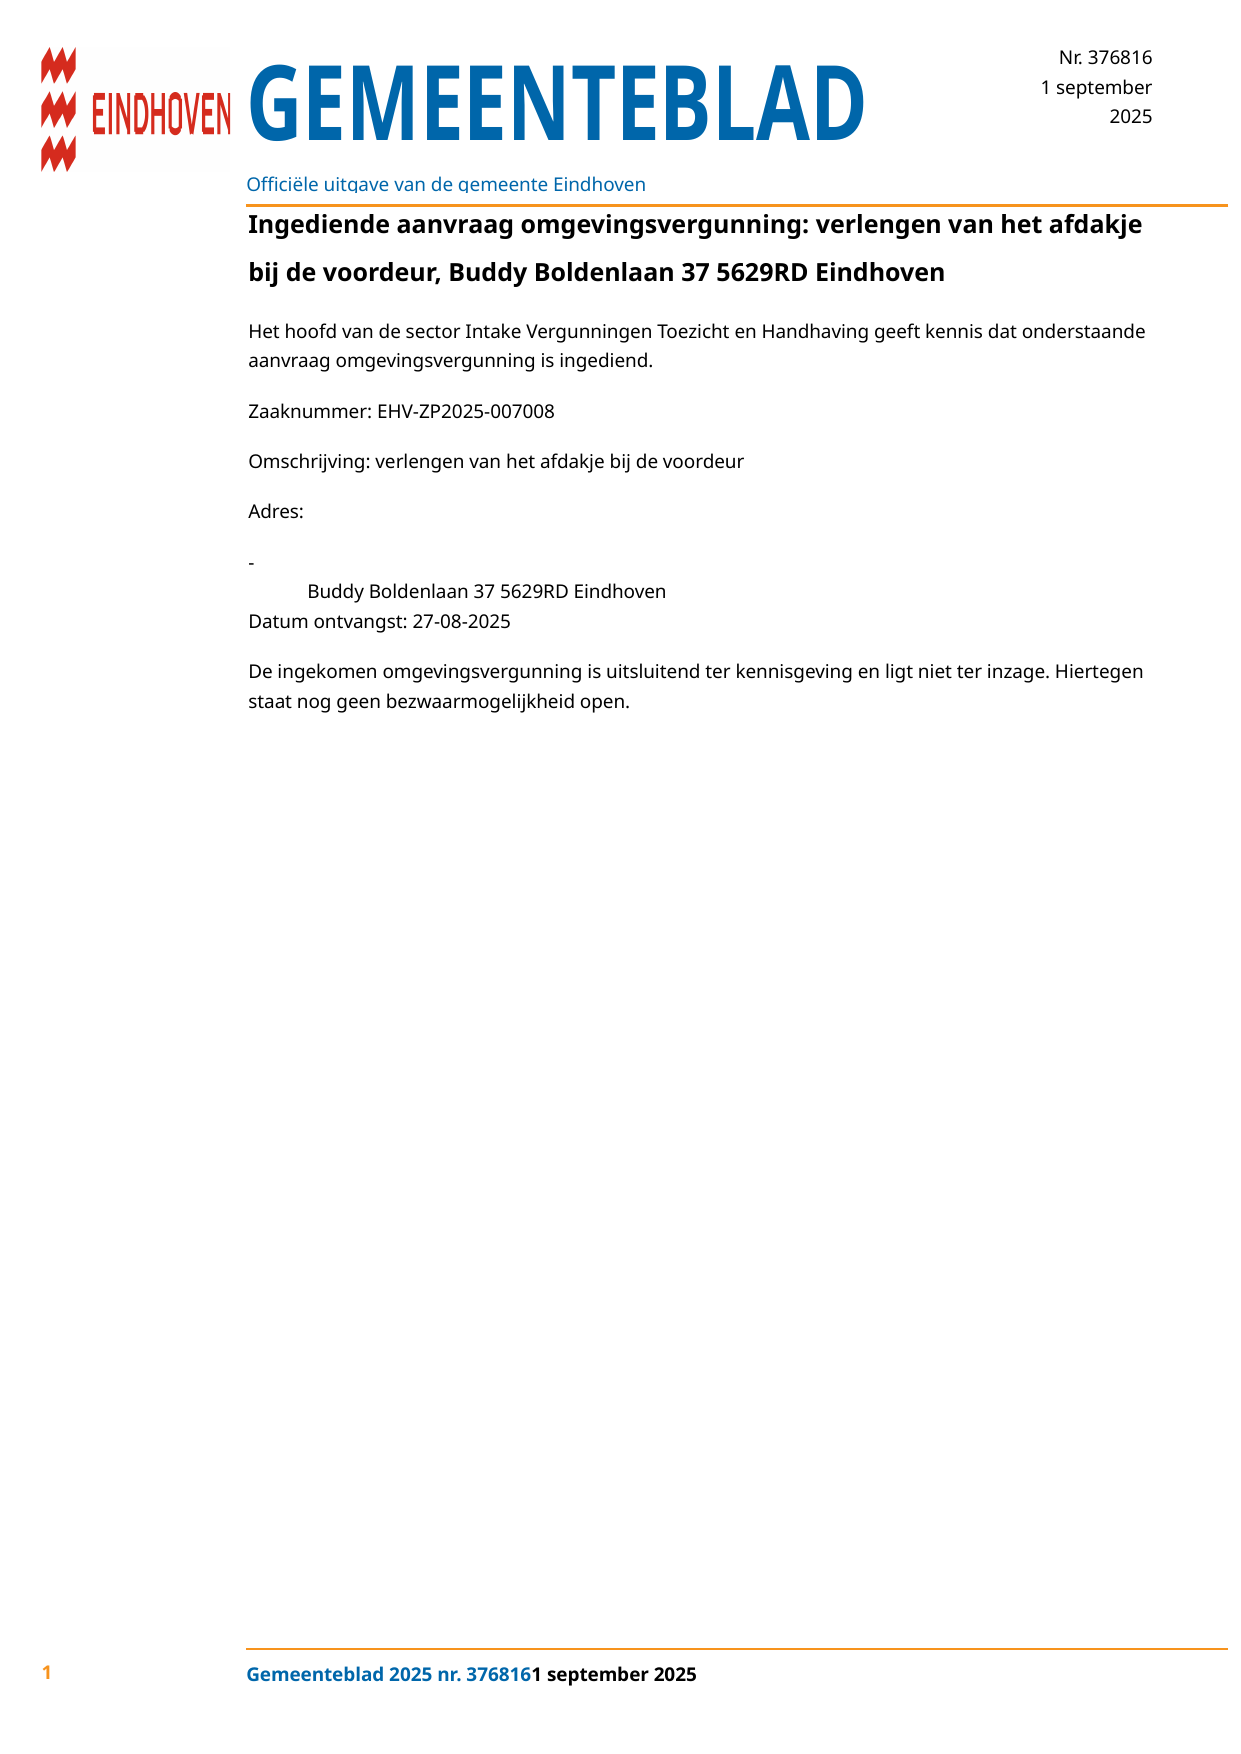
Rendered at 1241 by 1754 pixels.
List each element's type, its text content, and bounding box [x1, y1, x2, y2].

text Adres: [248, 499, 1152, 524]
text Zaaknummer: EHV-ZP2025-007008 [248, 398, 1152, 424]
list Buddy Boldenlaan 37 5629RD Eindhoven [248, 579, 1152, 604]
text Omschrijving: verlengen van het afdakje bij de voordeur [248, 448, 1152, 474]
text Datum ontvangst: 27-08-2025 [248, 608, 1152, 634]
text De ingekomen omgevingsvergunning is uitsluitend ter kennisgeving en ligt niet ter inzage. Hiertegen staat nog geen bezwaarmogelijkheid open. [248, 659, 1152, 714]
text Het hoofd van de sector Intake Vergunningen Toezicht en Handhaving geeft kennis dat onderstaande aanvraag omgevingsvergunning is ingediend. [248, 318, 1152, 373]
text Ingediende aanvraag omgevingsvergunning: verlengen van het afdakje bij de voordeur, Buddy Boldenlaan 37 5629RD Eindhoven [248, 207, 1152, 288]
picture [41, 47, 231, 172]
